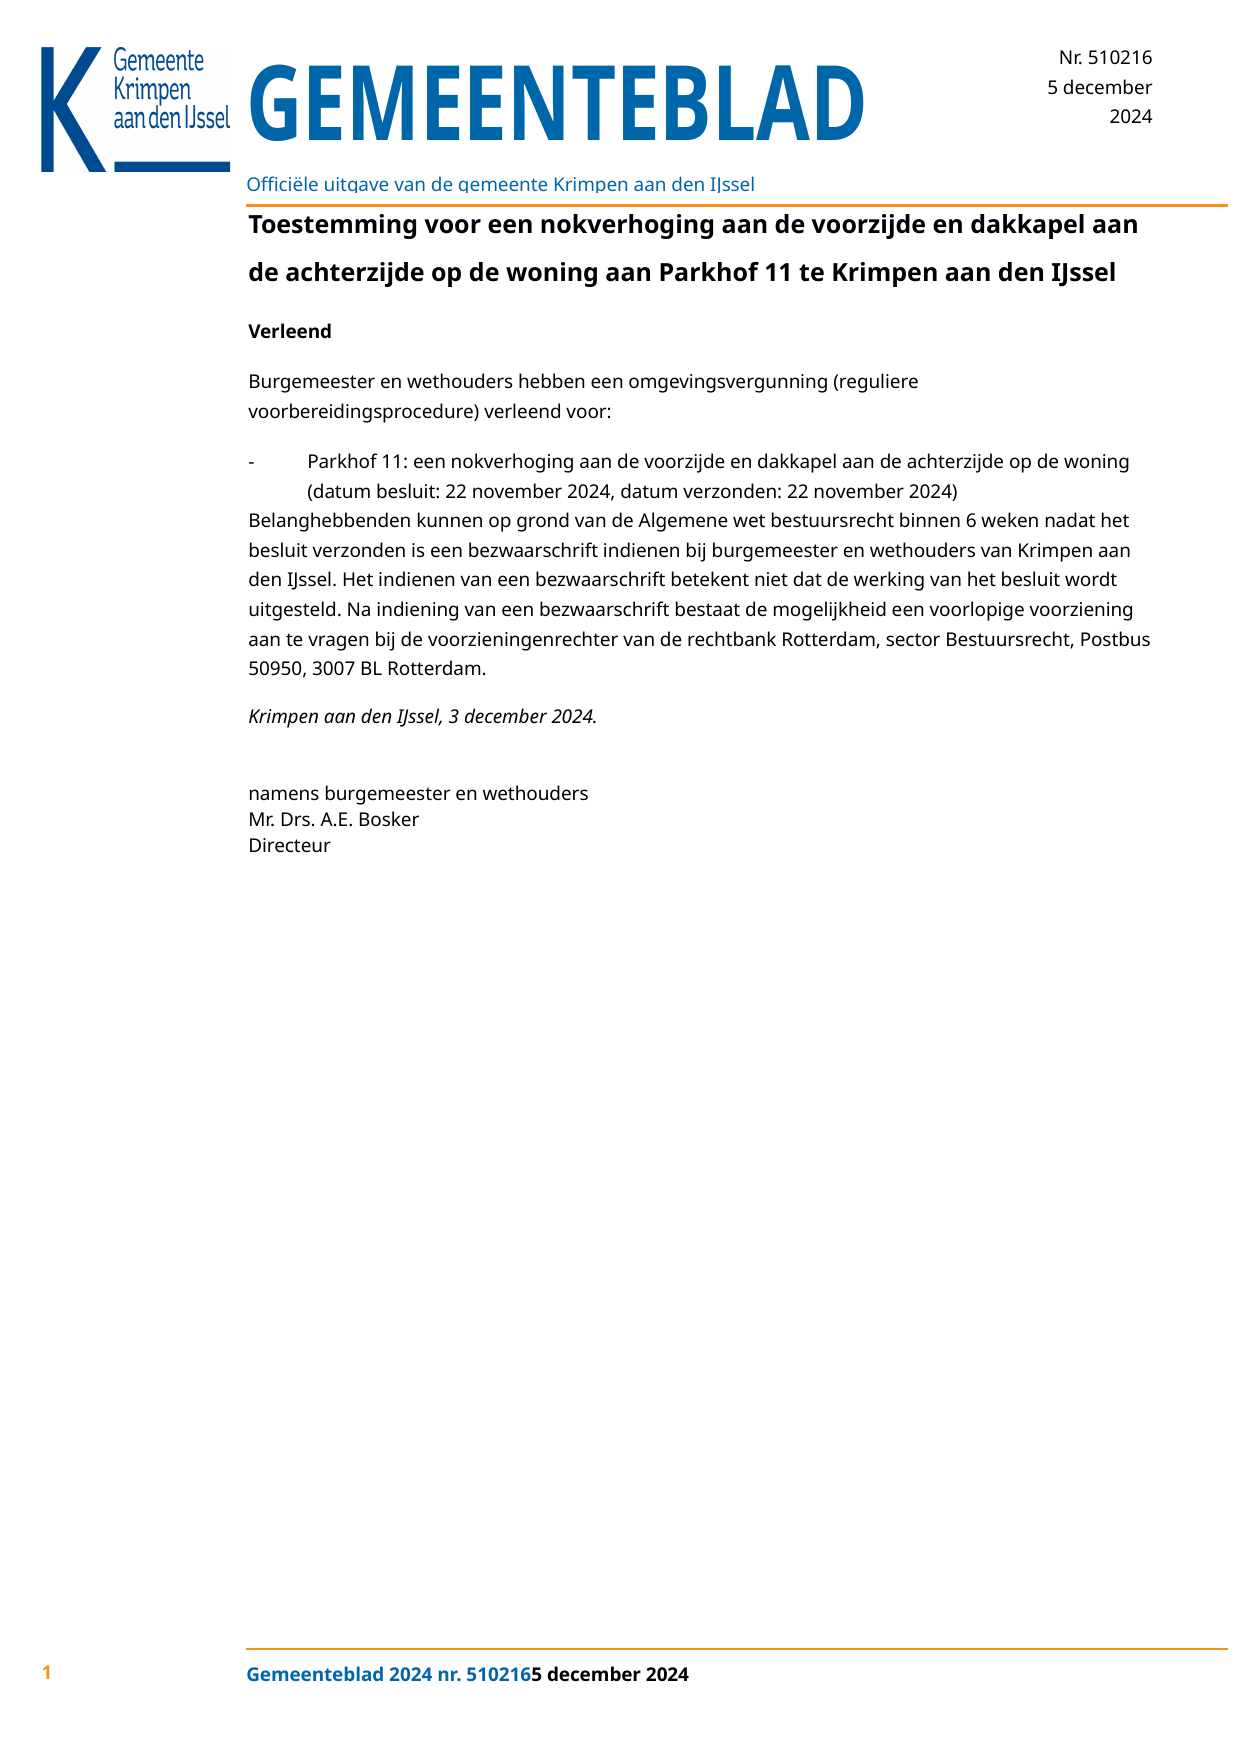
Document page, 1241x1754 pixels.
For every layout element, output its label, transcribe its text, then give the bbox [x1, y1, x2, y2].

text Belanghebbenden kunnen op grond van de Algemene wet bestuursrecht binnen 6 weken nadat het besluit verzonden is een bezwaarschrift indienen bij burgemeester en wethouders van Krimpen aan den IJssel. Het indienen van een bezwaarschrift betekent niet dat de werking van het besluit wordt uitgesteld. Na indiening van een bezwaarschrift bestaat de mogelijkheid een voorlopige voorziening aan te vragen bij de voorzieningenrechter van de rechtbank Rotterdam, sector Bestuursrecht, Postbus 50950, 3007 BL Rotterdam. [248, 507, 1152, 681]
text Verleend [248, 318, 1152, 344]
text namens burgemeester en wethouders [248, 780, 1152, 806]
list Parkhof 11: een nokverhoging aan de voorzijde en dakkapel aan de achterzijde op de woning (datum besluit: 22 november 2024, datum verzonden: 22 november 2024) [248, 448, 1152, 504]
text Toestemming voor een nokverhoging aan de voorzijde en dakkapel aan de achterzijde op de woning aan Parkhof 11 te Krimpen aan den IJssel [248, 207, 1152, 288]
picture [41, 47, 231, 172]
text Krimpen aan den IJssel, 3 december 2024. [248, 703, 1152, 729]
text Mr. Drs. A.E. Bosker [248, 806, 1152, 832]
text Directeur [248, 832, 1152, 858]
text Burgemeester en wethouders hebben een omgevingsvergunning (reguliere voorbereidingsprocedure) verleend voor: [248, 368, 1152, 424]
